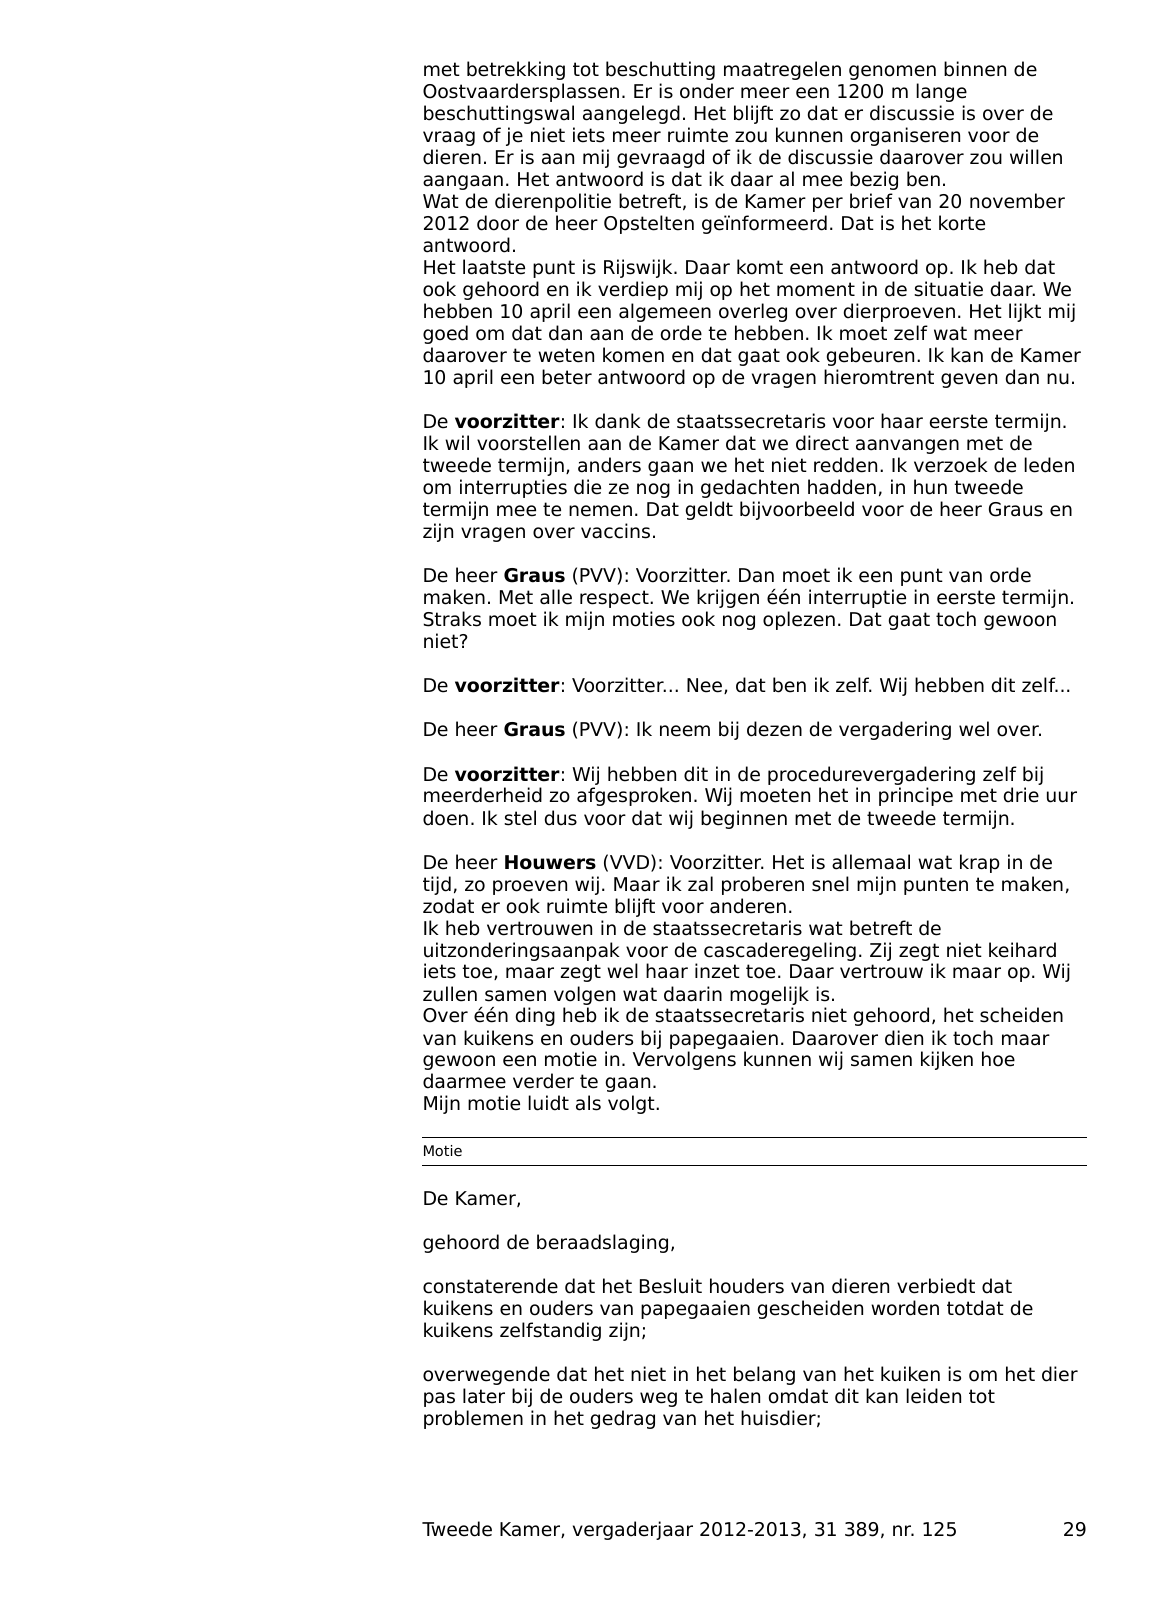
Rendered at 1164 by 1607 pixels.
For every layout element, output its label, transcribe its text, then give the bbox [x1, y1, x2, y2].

text Het laatste punt is Rijswijk. Daar komt een antwoord op. Ik heb dat ook gehoord en ik verdiep mij op het moment in de situatie daar. We hebben 10 april een algemeen overleg over dierproeven. Het lijkt mij goed om dat dan aan de orde te hebben. Ik moet zelf wat meer daarover te weten komen en dat gaat ook gebeuren. Ik kan de Kamer 10 april een beter antwoord op de vragen hieromtrent geven dan nu. [422, 257, 1087, 389]
text gehoord de beraadslaging, [422, 1232, 1087, 1254]
text De voorzitter: Ik dank de staatssecretaris voor haar eerste termijn. Ik wil voorstellen aan de Kamer dat we direct aanvangen met de tweede termijn, anders gaan we het niet redden. Ik verzoek de leden om interrupties die ze nog in gedachten hadden, in hun tweede termijn mee te nemen. Dat geldt bijvoorbeeld voor de heer Graus en zijn vragen over vaccins. [422, 411, 1087, 543]
table_header Motie [422, 1138, 1087, 1164]
text Ik heb vertrouwen in de staatssecretaris wat betreft de uitzonderingsaanpak voor de cascaderegeling. Zij zegt niet keihard iets toe, maar zegt wel haar inzet toe. Daar vertrouw ik maar op. Wij zullen samen volgen wat daarin mogelijk is. [422, 917, 1087, 1005]
text De heer Graus (PVV): Ik neem bij dezen de vergadering wel over. [422, 719, 1087, 741]
text met betrekking tot beschutting maatregelen genomen binnen de Oostvaardersplassen. Er is onder meer een 1200 m lange beschuttingswal aangelegd. Het blijft zo dat er discussie is over de vraag of je niet iets meer ruimte zou kunnen organiseren voor de dieren. Er is aan mij gevraagd of ik de discussie daarover zou willen aangaan. Het antwoord is dat ik daar al mee bezig ben. [422, 59, 1087, 191]
text De heer Houwers (VVD): Voorzitter. Het is allemaal wat krap in de tijd, zo proeven wij. Maar ik zal proberen snel mijn punten te maken, zodat er ook ruimte blijft voor anderen. [422, 852, 1087, 917]
text De voorzitter: Wij hebben dit in de procedurevergadering zelf bij meerderheid zo afgesproken. Wij moeten het in principe met drie uur doen. Ik stel dus voor dat wij beginnen met de tweede termijn. [422, 763, 1087, 829]
text De heer Graus (PVV): Voorzitter. Dan moet ik een punt van orde maken. Met alle respect. We krijgen één interruptie in eerste termijn. Straks moet ik mijn moties ook nog oplezen. Dat gaat toch gewoon niet? [422, 565, 1087, 653]
text Mijn motie luidt als volgt. [422, 1093, 1087, 1115]
text overwegende dat het niet in het belang van het kuiken is om het dier pas later bij de ouders weg te halen omdat dit kan leiden tot problemen in het gedrag van het huisdier; [422, 1364, 1087, 1430]
text De voorzitter: Voorzitter... Nee, dat ben ik zelf. Wij hebben dit zelf... [422, 675, 1087, 697]
text Wat de dierenpolitie betreft, is de Kamer per brief van 20 november 2012 door de heer Opstelten geïnformeerd. Dat is het korte antwoord. [422, 191, 1087, 257]
text Over één ding heb ik de staatssecretaris niet gehoord, het scheiden van kuikens en ouders bij papegaaien. Daarover dien ik toch maar gewoon een motie in. Vervolgens kunnen wij samen kijken hoe daarmee verder te gaan. [422, 1005, 1087, 1093]
text De Kamer, [422, 1188, 1087, 1210]
text constaterende dat het Besluit houders van dieren verbiedt dat kuikens en ouders van papegaaien gescheiden worden totdat de kuikens zelfstandig zijn; [422, 1276, 1087, 1342]
